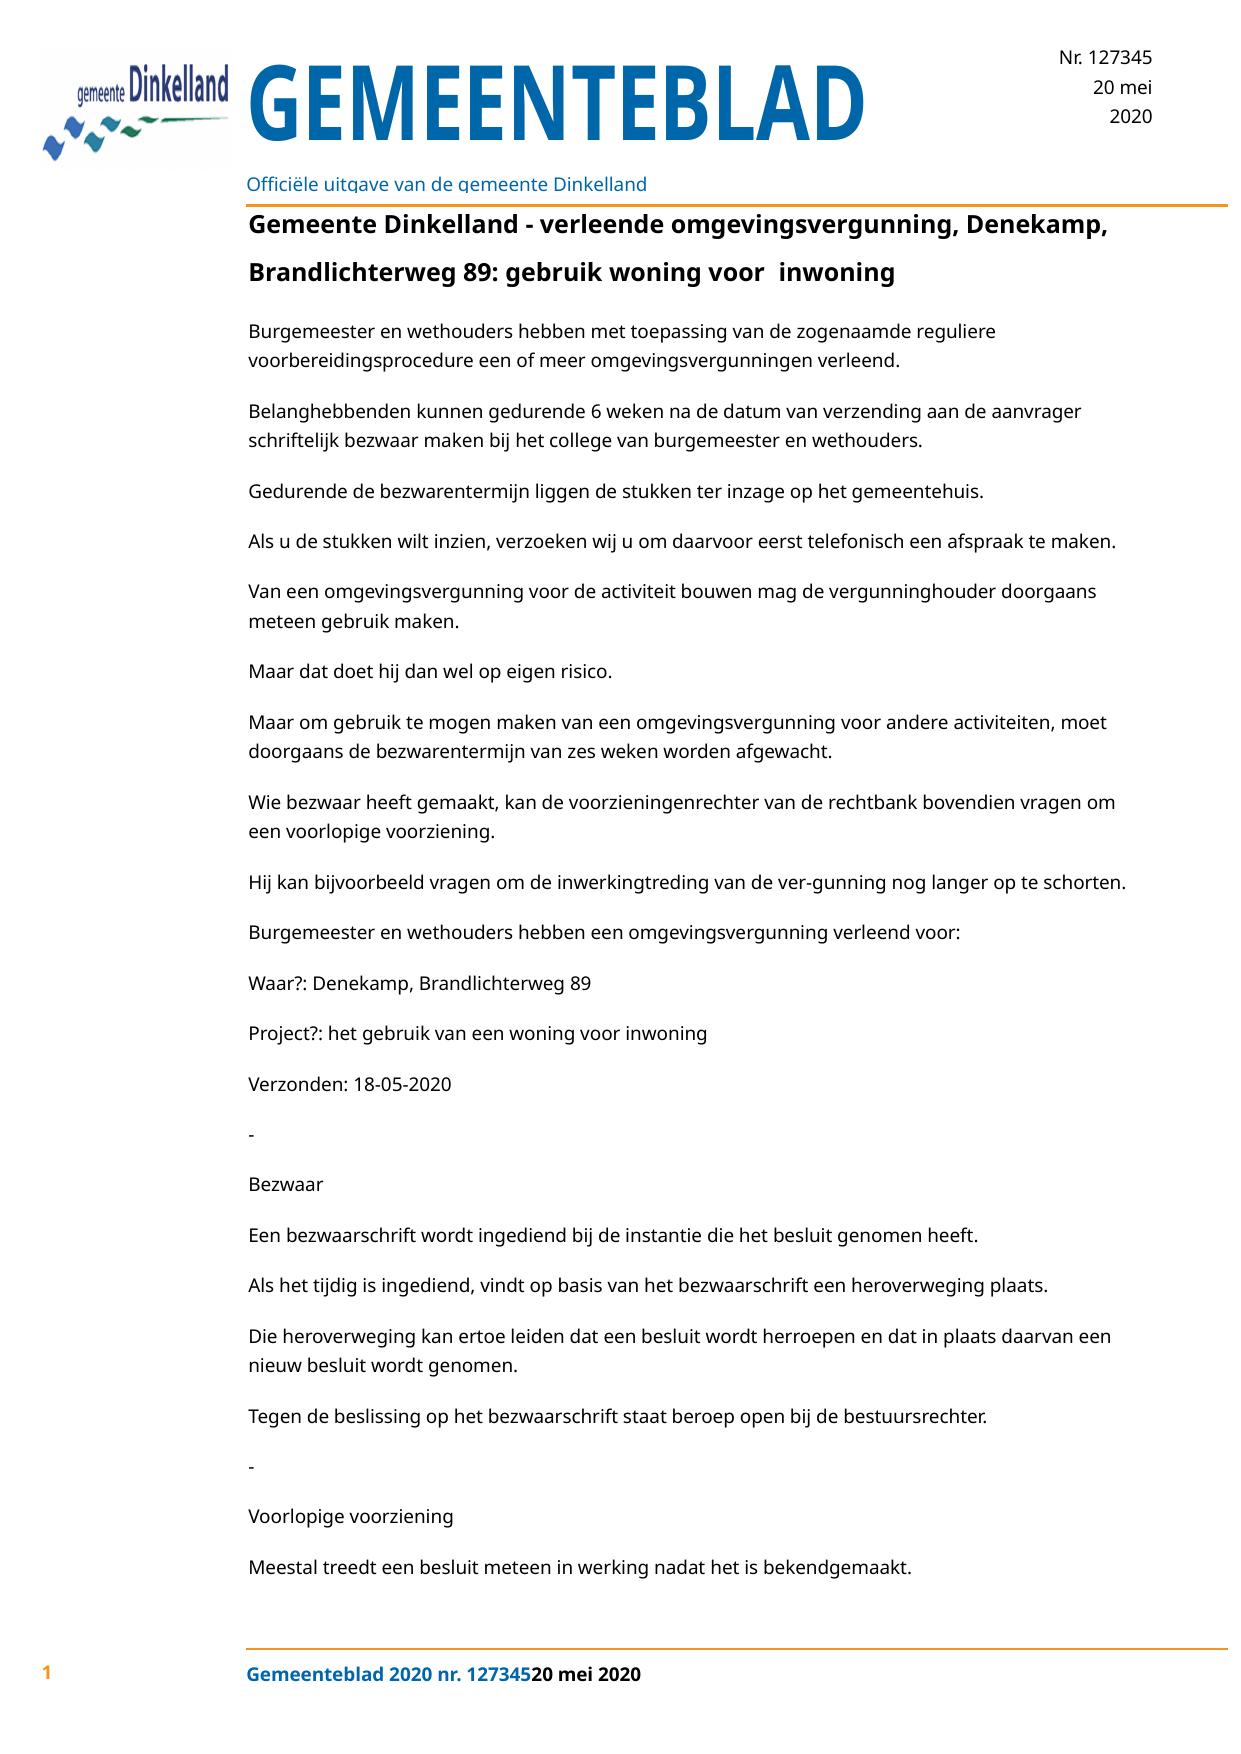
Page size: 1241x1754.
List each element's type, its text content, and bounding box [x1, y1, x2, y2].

text Waar?: Denekamp, Brandlichterweg 89 [248, 970, 1152, 996]
picture [41, 47, 231, 172]
text Die heroverweging kan ertoe leiden dat een besluit wordt herroepen en dat in plaats daarvan een nieuw besluit wordt genomen. [248, 1323, 1152, 1378]
text Belanghebbenden kunnen gedurende 6 weken na de datum van verzending aan de aanvrager schriftelijk bezwaar maken bij het college van burgemeester en wethouders. [248, 398, 1152, 453]
text Maar dat doet hij dan wel op eigen risico. [248, 659, 1152, 684]
text Hij kan bijvoorbeeld vragen om de inwerkingtreding van de ver-gunning nog langer op te schorten. [248, 869, 1152, 895]
text Tegen de beslissing op het bezwaarschrift staat beroep open bij de bestuursrechter. [248, 1403, 1152, 1429]
text Als het tijdig is ingediend, vindt op basis van het bezwaarschrift een heroverweging plaats. [248, 1272, 1152, 1298]
text Project?: het gebruik van een woning voor inwoning [248, 1020, 1152, 1046]
text Burgemeester en wethouders hebben met toepassing van de zogenaamde reguliere voorbereidingsprocedure een of meer omgevingsvergunningen verleend. [248, 318, 1152, 373]
text Als u de stukken wilt inzien, verzoeken wij u om daarvoor eerst telefonisch een afspraak te maken. [248, 528, 1152, 554]
text Bezwaar [248, 1172, 1152, 1197]
text Verzonden: 18-05-2020 [248, 1071, 1152, 1097]
text Maar om gebruik te mogen maken van een omgevingsvergunning voor andere activiteiten, moet doorgaans de bezwarentermijn van zes weken worden afgewacht. [248, 709, 1152, 764]
text Van een omgevingsvergunning voor de activiteit bouwen mag de vergunninghouder doorgaans meteen gebruik maken. [248, 579, 1152, 634]
text Burgemeester en wethouders hebben een omgevingsvergunning verleend voor: [248, 919, 1152, 945]
text - [248, 1453, 1152, 1479]
text Meestal treedt een besluit meteen in werking nadat het is bekendgemaakt. [248, 1554, 1152, 1580]
text Een bezwaarschrift wordt ingediend bij de instantie die het besluit genomen heeft. [248, 1222, 1152, 1248]
text Wie bezwaar heeft gemaakt, kan de voorzieningenrechter van de rechtbank bovendien vragen om een voorlopige voorziening. [248, 789, 1152, 844]
text Voorlopige voorziening [248, 1504, 1152, 1529]
text - [248, 1121, 1152, 1147]
text Gedurende de bezwarentermijn liggen de stukken ter inzage op het gemeentehuis. [248, 478, 1152, 504]
text Gemeente Dinkelland - verleende omgevingsvergunning, Denekamp, Brandlichterweg 89: gebruik woning voor inwoning [248, 207, 1152, 288]
